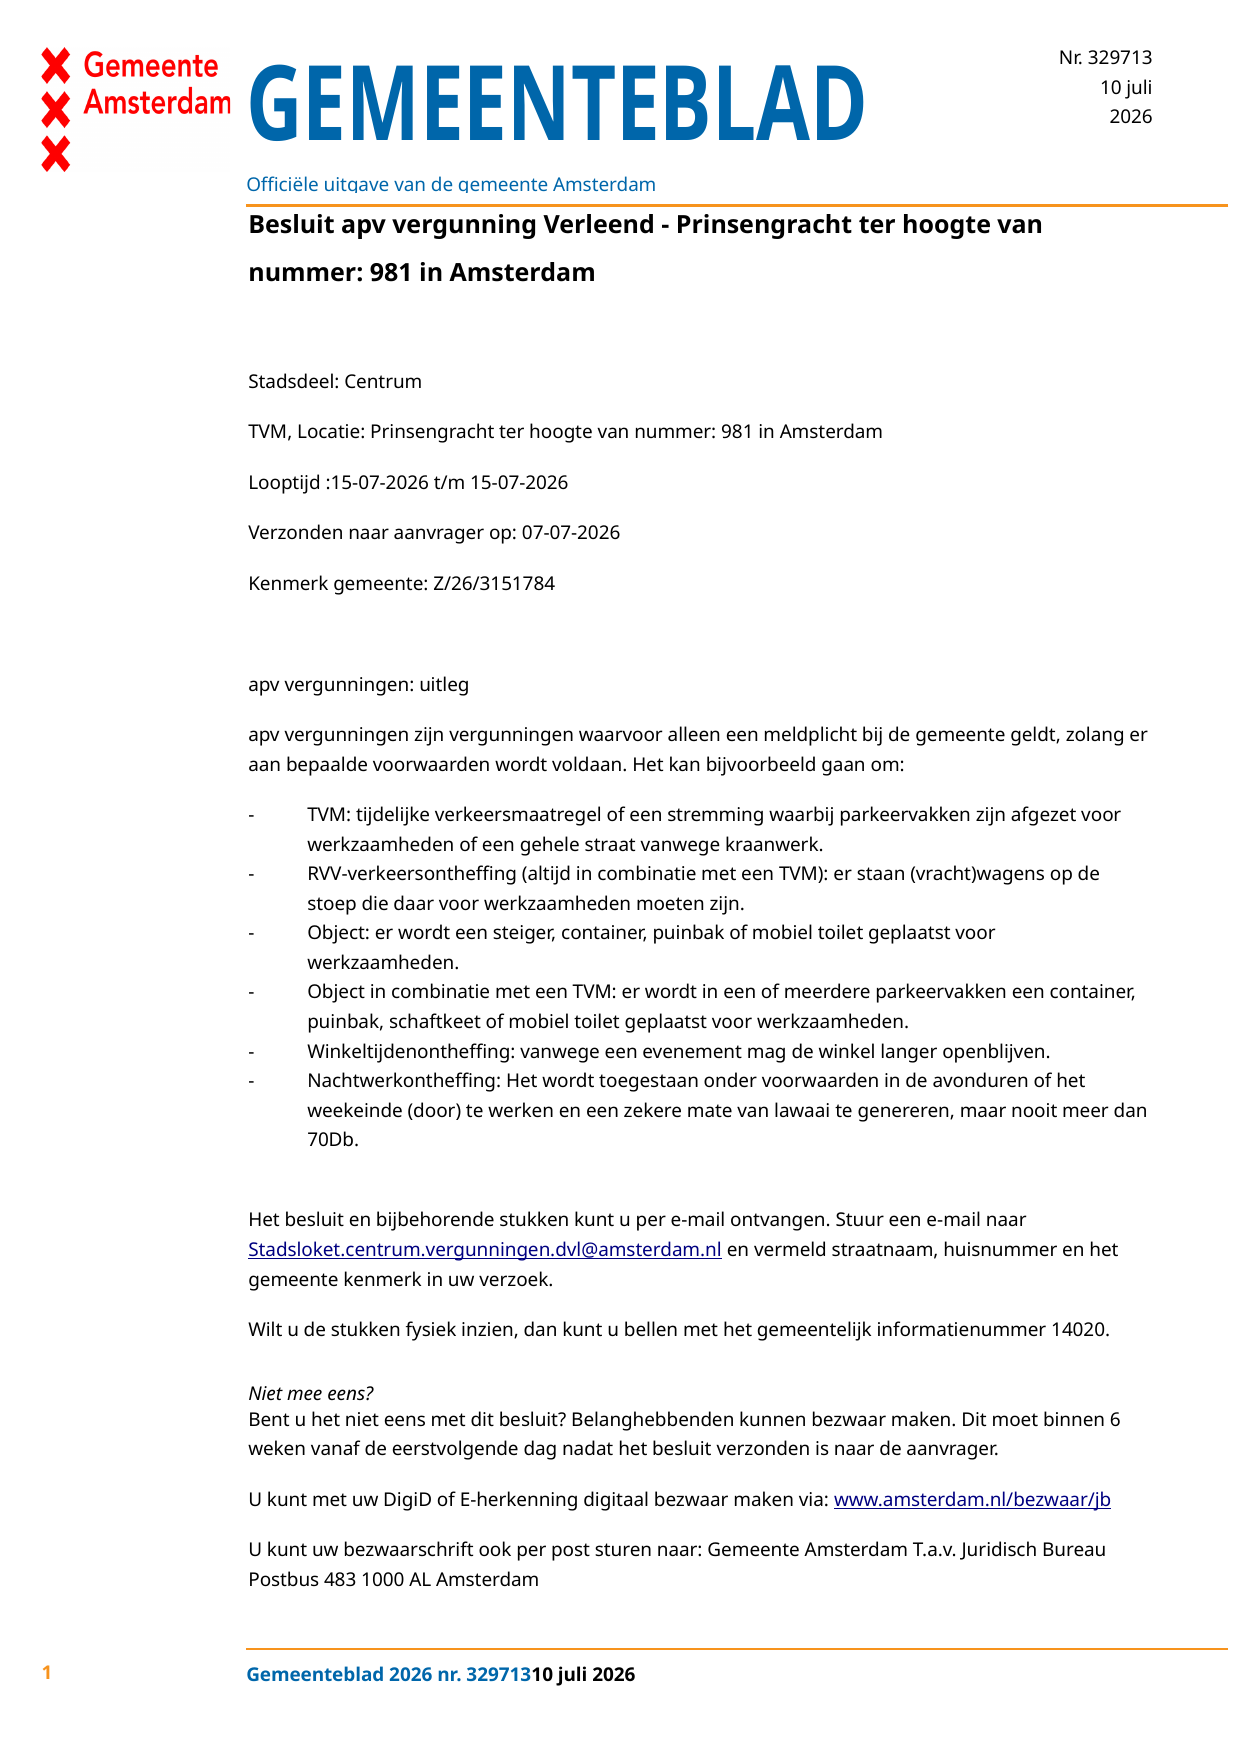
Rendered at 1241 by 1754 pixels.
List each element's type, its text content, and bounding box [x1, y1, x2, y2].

text Bent u het niet eens met dit besluit? Belanghebbenden kunnen bezwaar maken. Dit moet binnen 6 weken vanaf de eerstvolgende dag nadat het besluit verzonden is naar de aanvrager. [248, 1406, 1152, 1461]
list RVV-verkeersontheffing (altijd in combinatie met een TVM): er staan (vracht)wagens op de stoep die daar voor werkzaamheden moeten zijn. [248, 860, 1152, 916]
text Wilt u de stukken fysiek inzien, dan kunt u bellen met het gemeentelijk informatienummer 14020. [248, 1316, 1152, 1342]
text Verzonden naar aanvrager op: 07-07-2026 [248, 519, 1152, 545]
text Het besluit en bijbehorende stukken kunt u per e-mail ontvangen. Stuur een e-mail naar Stadsloket.centrum.vergunningen.dvl@amsterdam.nl en vermeld straatnaam, huisnummer en het gemeente kenmerk in uw verzoek. [248, 1207, 1152, 1292]
list Winkeltijdenontheffing: vanwege een evenement mag de winkel langer openblijven. [248, 1038, 1152, 1064]
text Besluit apv vergunning Verleend - Prinsengracht ter hoogte van nummer: 981 in Amsterdam [248, 207, 1152, 288]
text apv vergunningen zijn vergunningen waarvoor alleen een meldplicht bij de gemeente geldt, zolang er aan bepaalde voorwaarden wordt voldaan. Het kan bijvoorbeeld gaan om: [248, 721, 1152, 777]
text Niet mee eens? [248, 1380, 1152, 1406]
list Object: er wordt een steiger, container, puinbak of mobiel toilet geplaatst voor werkzaamheden. [248, 919, 1152, 975]
text U kunt uw bezwaarschrift ook per post sturen naar: Gemeente Amsterdam T.a.v. Juridisch Bureau Postbus 483 1000 AL Amsterdam [248, 1536, 1152, 1592]
list Object in combinatie met een TVM: er wordt in een of meerdere parkeervakken een container, puinbak, schaftkeet of mobiel toilet geplaatst voor werkzaamheden. [248, 979, 1152, 1034]
picture [41, 47, 231, 172]
text Kenmerk gemeente: Z/26/3151784 [248, 570, 1152, 596]
text TVM, Locatie: Prinsengracht ter hoogte van nummer: 981 in Amsterdam [248, 419, 1152, 444]
text Looptijd :15-07-2026 t/m 15-07-2026 [248, 469, 1152, 495]
list TVM: tijdelijke verkeersmaatregel of een stremming waarbij parkeervakken zijn afgezet voor werkzaamheden of een gehele straat vanwege kraanwerk. [248, 801, 1152, 857]
text U kunt met uw DigiD of E-herkenning digitaal bezwaar maken via: www.amsterdam.nl/bezwaar/jb [248, 1486, 1152, 1512]
list Nachtwerkontheffing: Het wordt toegestaan onder voorwaarden in de avonduren of het weekeinde (door) te werken en een zekere mate van lawaai te genereren, maar nooit meer dan 70Db. [248, 1067, 1152, 1152]
text Stadsdeel: Centrum [248, 368, 1152, 394]
text apv vergunningen: uitleg [248, 671, 1152, 697]
